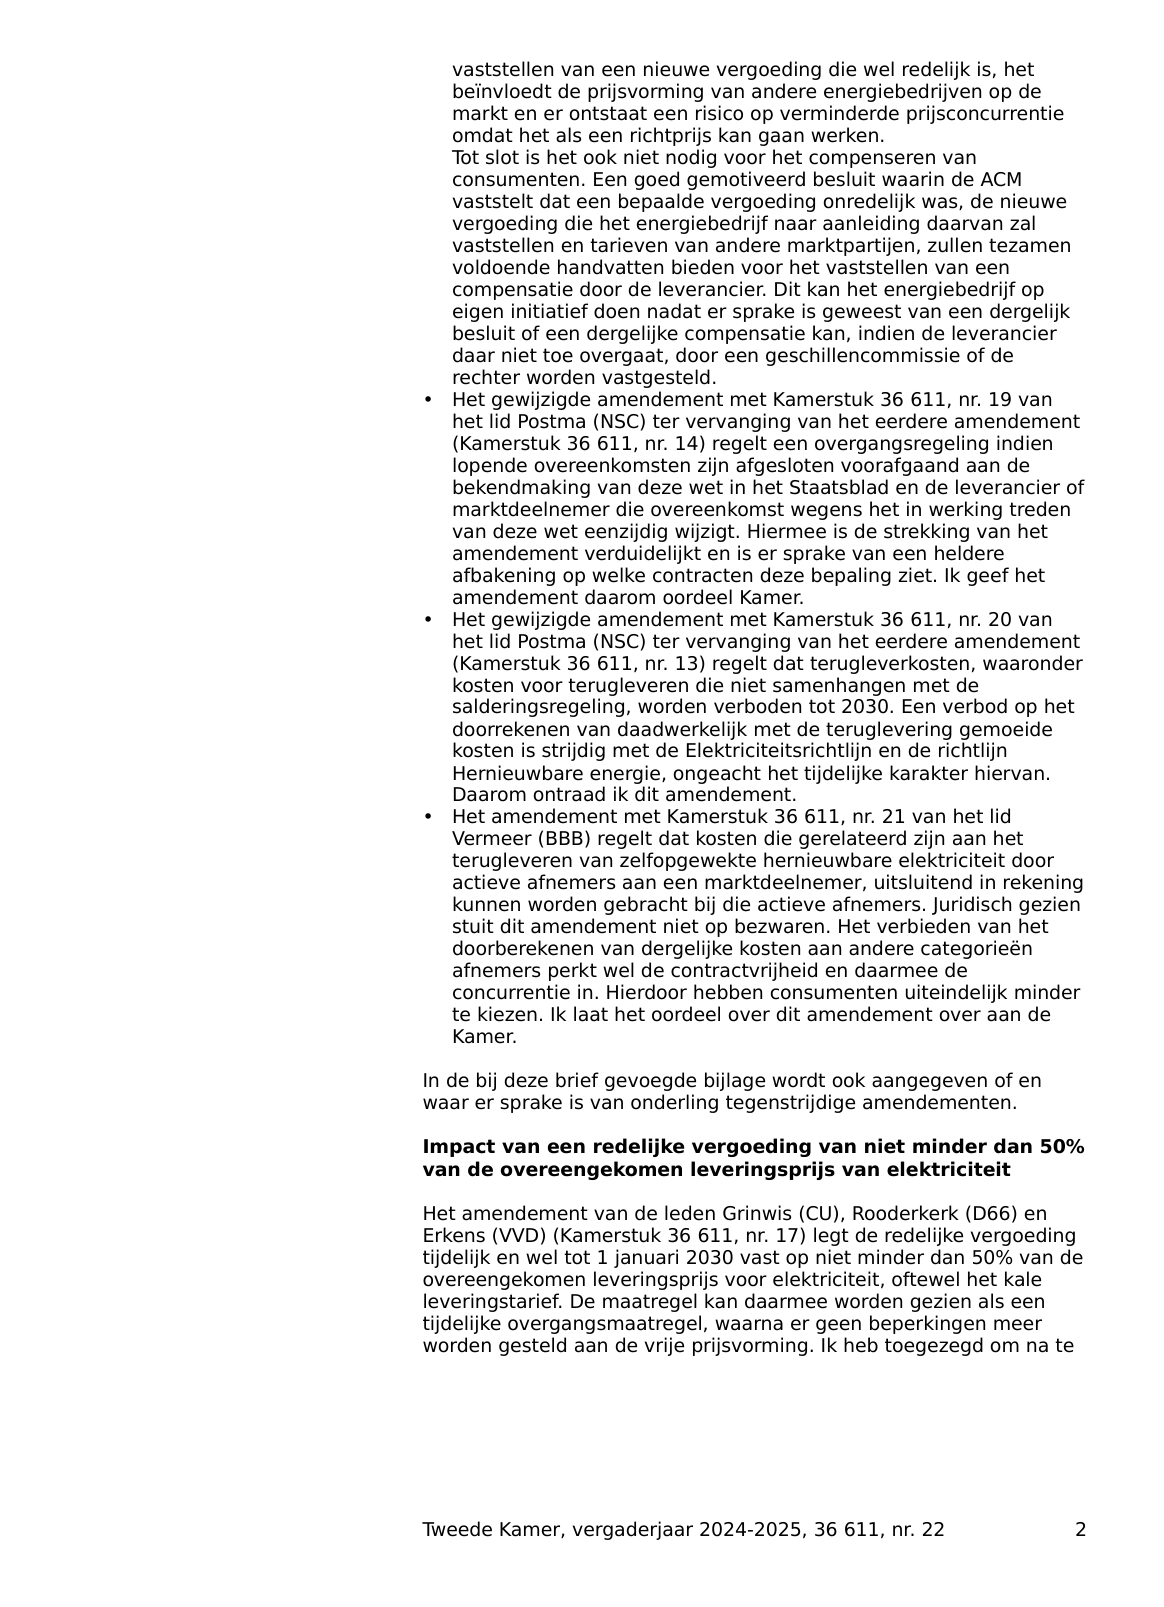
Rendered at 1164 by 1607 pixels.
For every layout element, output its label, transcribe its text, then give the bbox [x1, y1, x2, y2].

text Het amendement van de leden Grinwis (CU), Rooderkerk (D66) en Erkens (VVD) (Kamerstuk 36 611, nr. 17) legt de redelijke vergoeding tijdelijk en wel tot 1 januari 2030 vast op niet minder dan 50% van de overeengekomen leveringsprijs voor elektriciteit, oftewel het kale leveringstarief. De maatregel kan daarmee worden gezien als een tijdelijke overgangsmaatregel, waarna er geen beperkingen meer worden gesteld aan de vrije prijsvorming. Ik heb toegezegd om na te [422, 1203, 1087, 1356]
text • Het amendement met Kamerstuk 36 611, nr. 21 van het lid Vermeer (BBB) regelt dat kosten die gerelateerd zijn aan het terugleveren van zelfopgewekte hernieuwbare elektriciteit door actieve afnemers aan een marktdeelnemer, uitsluitend in rekening kunnen worden gebracht bij die actieve afnemers. Juridisch gezien stuit dit amendement niet op bezwaren. Het verbieden van het doorberekenen van dergelijke kosten aan andere categorieën afnemers perkt wel de contractvrijheid en daarmee de concurrentie in. Hierdoor hebben consumenten uiteindelijk minder te kiezen. Ik laat het oordeel over dit amendement over aan de Kamer. [422, 806, 1087, 1048]
text vaststellen van een nieuwe vergoeding die wel redelijk is, het beïnvloedt de prijsvorming van andere energiebedrijven op de markt en er ontstaat een risico op verminderde prijsconcurrentie omdat het als een richtprijs kan gaan werken. [452, 59, 1087, 147]
text • Het gewijzigde amendement met Kamerstuk 36 611, nr. 19 van het lid Postma (NSC) ter vervanging van het eerdere amendement (Kamerstuk 36 611, nr. 14) regelt een overgangsregeling indien lopende overeenkomsten zijn afgesloten voorafgaand aan de bekendmaking van deze wet in het Staatsblad en de leverancier of marktdeelnemer die overeenkomst wegens het in werking treden van deze wet eenzijdig wijzigt. Hiermee is de strekking van het amendement verduidelijkt en is er sprake van een heldere afbakening op welke contracten deze bepaling ziet. Ik geef het amendement daarom oordeel Kamer. [422, 389, 1087, 608]
text • Het gewijzigde amendement met Kamerstuk 36 611, nr. 20 van het lid Postma (NSC) ter vervanging van het eerdere amendement (Kamerstuk 36 611, nr. 13) regelt dat terugleverkosten, waaronder kosten voor terugleveren die niet samenhangen met de salderingsregeling, worden verboden tot 2030. Een verbod op het doorrekenen van daadwerkelijk met de teruglevering gemoeide kosten is strijdig met de Elektriciteitsrichtlijn en de richtlijn Hernieuwbare energie, ongeacht het tijdelijke karakter hiervan. Daarom ontraad ik dit amendement. [422, 608, 1087, 806]
subtitle Impact van een redelijke vergoeding van niet minder dan 50% van de overeengekomen leveringsprijs van elektriciteit [422, 1136, 1087, 1180]
text Tot slot is het ook niet nodig voor het compenseren van consumenten. Een goed gemotiveerd besluit waarin de ACM vaststelt dat een bepaalde vergoeding onredelijk was, de nieuwe vergoeding die het energiebedrijf naar aanleiding daarvan zal vaststellen en tarieven van andere marktpartijen, zullen tezamen voldoende handvatten bieden voor het vaststellen van een compensatie door de leverancier. Dit kan het energiebedrijf op eigen initiatief doen nadat er sprake is geweest van een dergelijk besluit of een dergelijke compensatie kan, indien de leverancier daar niet toe overgaat, door een geschillencommissie of de rechter worden vastgesteld. [452, 147, 1087, 389]
text In de bij deze brief gevoegde bijlage wordt ook aangegeven of en waar er sprake is van onderling tegenstrijdige amendementen. [422, 1070, 1087, 1114]
